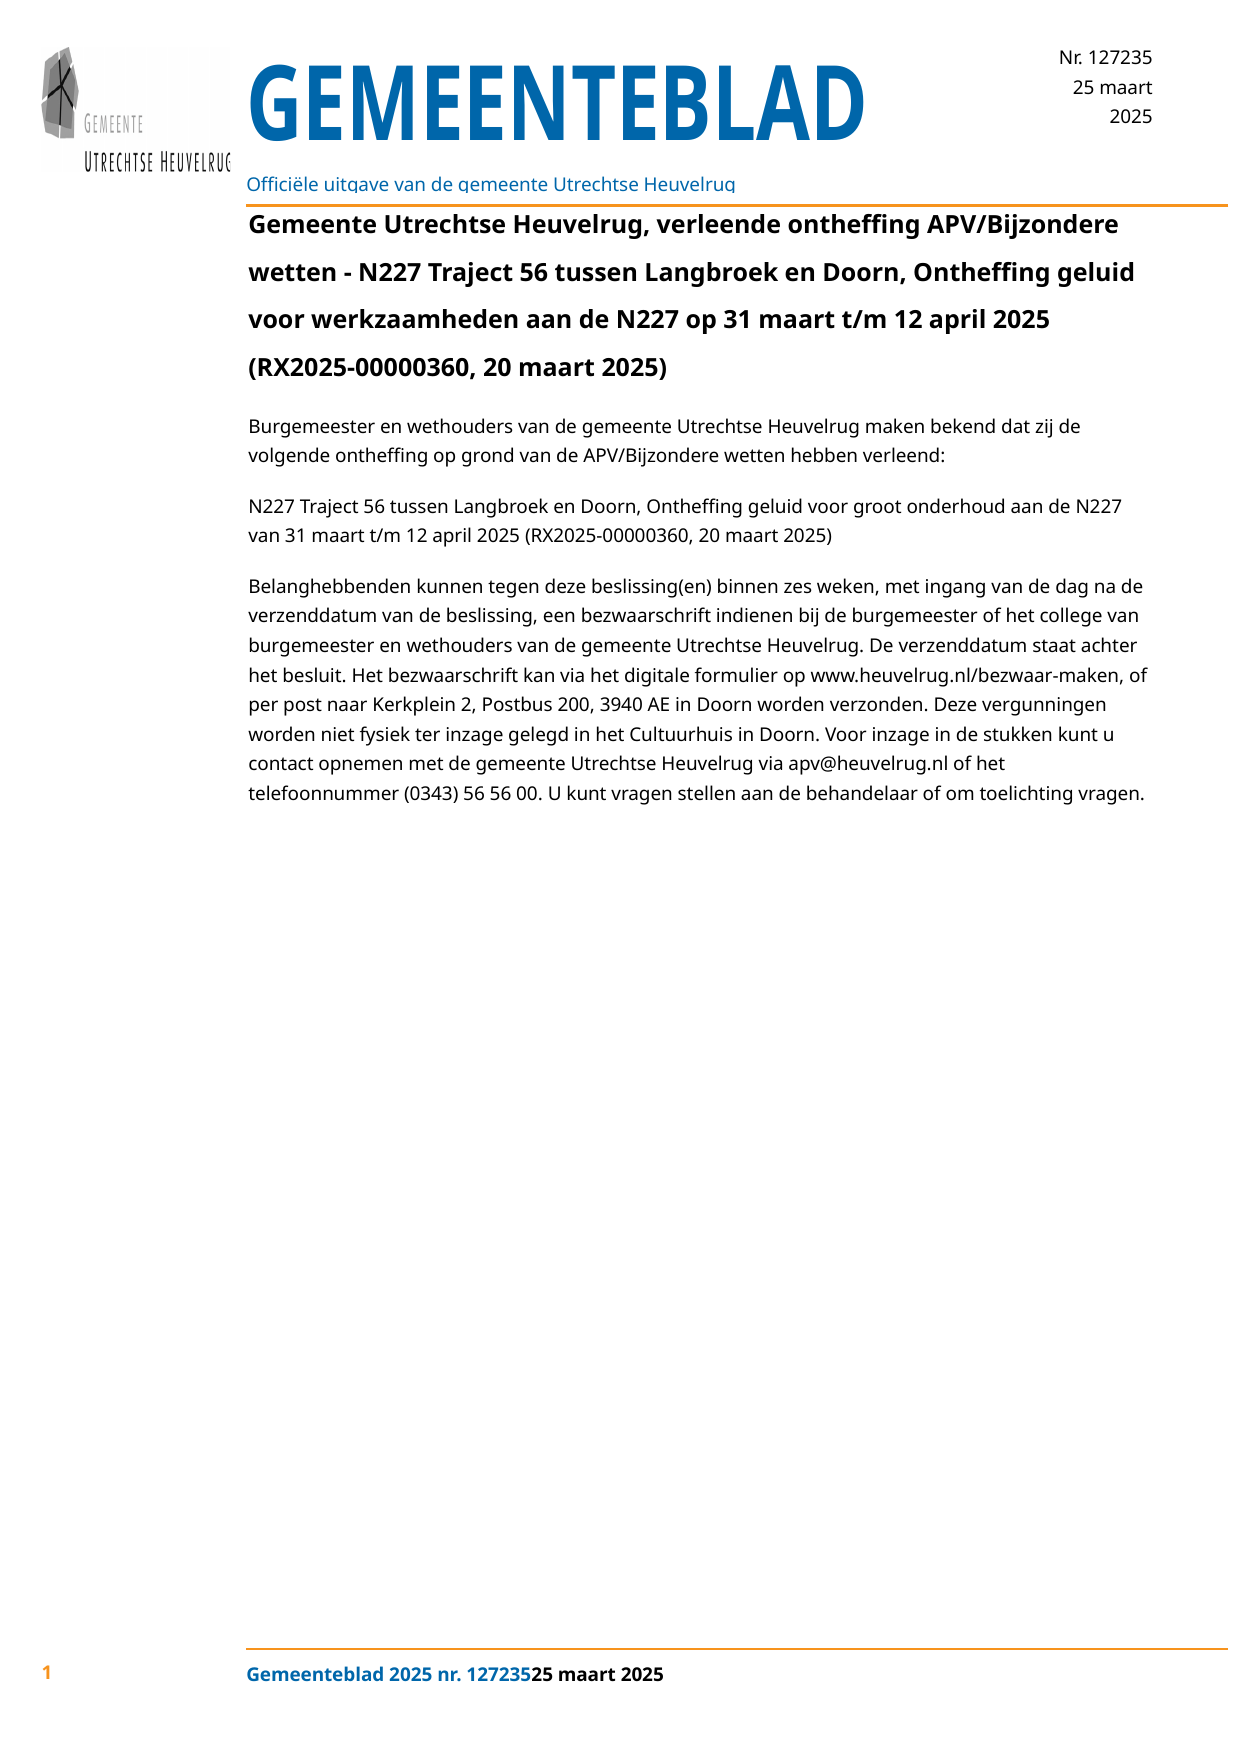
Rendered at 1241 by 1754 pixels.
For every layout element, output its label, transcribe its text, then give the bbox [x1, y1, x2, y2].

text Gemeente Utrechtse Heuvelrug, verleende ontheffing APV/Bijzondere wetten - N227 Traject 56 tussen Langbroek en Doorn, Ontheffing geluid voor werkzaamheden aan de N227 op 31 maart t/m 12 april 2025 (RX2025-00000360, 20 maart 2025) [248, 207, 1152, 384]
text Belanghebbenden kunnen tegen deze beslissing(en) binnen zes weken, met ingang van de dag na de verzenddatum van de beslissing, een bezwaarschrift indienen bij de burgemeester of het college van burgemeester en wethouders van de gemeente Utrechtse Heuvelrug. De verzenddatum staat achter het besluit. Het bezwaarschrift kan via het digitale formulier op www.heuvelrug.nl/bezwaar-maken, of per post naar Kerkplein 2, Postbus 200, 3940 AE in Doorn worden verzonden. Deze vergunningen worden niet fysiek ter inzage gelegd in het Cultuurhuis in Doorn. Voor inzage in de stukken kunt u contact opnemen met de gemeente Utrechtse Heuvelrug via apv@heuvelrug.nl of het telefoonnummer (0343) 56 56 00. U kunt vragen stellen aan de behandelaar of om toelichting vragen. [248, 573, 1152, 806]
text Burgemeester en wethouders van de gemeente Utrechtse Heuvelrug maken bekend dat zij de volgende ontheffing op grond van de APV/Bijzondere wetten hebben verleend: [248, 413, 1152, 468]
picture [41, 47, 231, 172]
text N227 Traject 56 tussen Langbroek en Doorn, Ontheffing geluid voor groot onderhoud aan de N227 van 31 maart t/m 12 april 2025 (RX2025-00000360, 20 maart 2025) [248, 493, 1152, 548]
